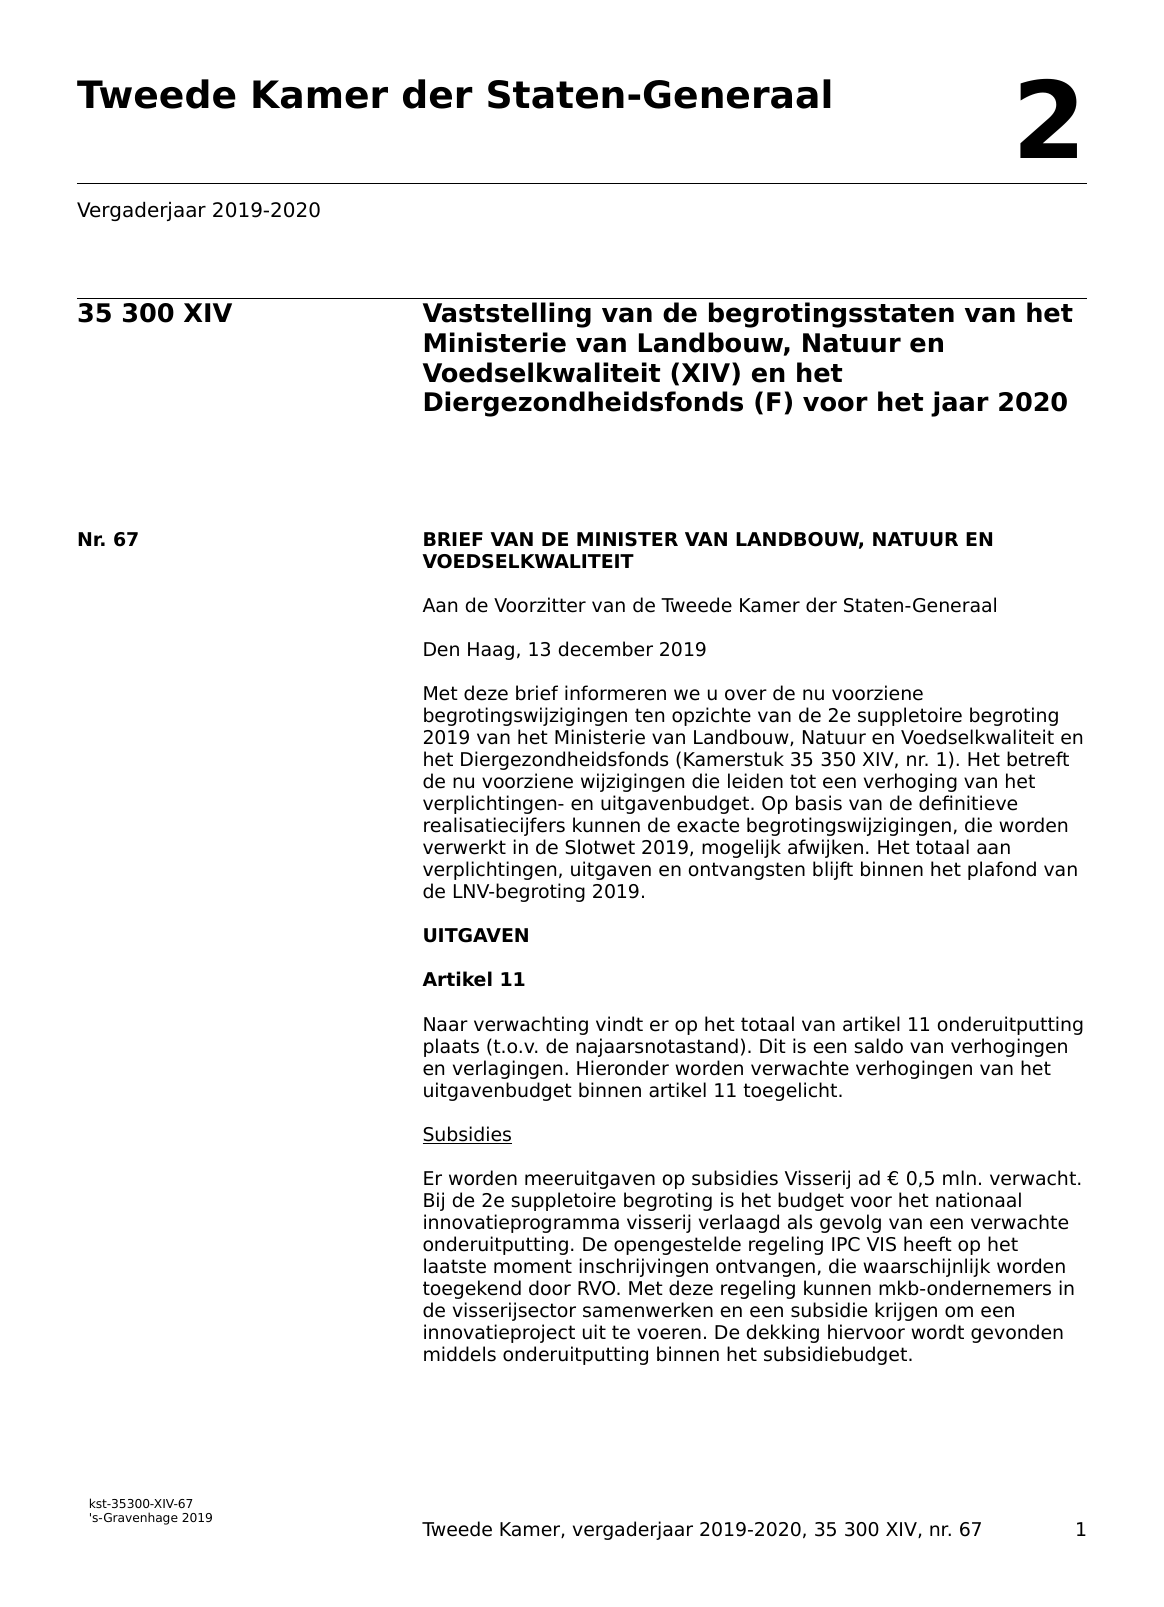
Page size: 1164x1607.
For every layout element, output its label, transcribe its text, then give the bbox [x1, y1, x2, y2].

subtitle Subsidies [422, 1124, 1087, 1146]
table_header Tweede Kamer der Staten-Generaal [77, 59, 886, 183]
text Den Haag, 13 december 2019 [422, 639, 1087, 661]
table_cell Vergaderjaar 2019-2020 [77, 184, 1087, 298]
subtitle UITGAVEN [422, 925, 1087, 947]
text 's-Gravenhage 2019 [88, 1511, 323, 1525]
table_header 2 [886, 59, 1087, 183]
text Naar verwachting vindt er op het totaal van artikel 11 onderuitputting plaats (t.o.v. de najaarsnotastand). Dit is een saldo van verhogingen en verlagingen. Hieronder worden verwachte verhogingen van het uitgavenbudget binnen artikel 11 toegelicht. [422, 1013, 1087, 1101]
text Er worden meeruitgaven op subsidies Visserij ad € 0,5 mln. verwacht. Bij de 2e suppletoire begroting is het budget voor het nationaal innovatieprogramma visserij verlaagd als gevolg van een verwachte onderuitputting. De opengestelde regeling IPC VIS heeft op het laatste moment inschrijvingen ontvangen, die waarschijnlijk worden toegekend door RVO. Met deze regeling kunnen mkb-ondernemers in de visserijsector samenwerken en een subsidie krijgen om een innovatieproject uit te voeren. De dekking hiervoor wordt gevonden middels onderuitputting binnen het subsidiebudget. [422, 1168, 1087, 1366]
text Aan de Voorzitter van de Tweede Kamer der Staten-Generaal [422, 595, 1087, 617]
subtitle 35 300 XIV Vaststelling van de begrotingsstaten van het Ministerie van Landbouw, Natuur en Voedselkwaliteit (XIV) en het Diergezondheidsfonds (F) voor het jaar 2020 [77, 299, 1087, 418]
text Met deze brief informeren we u over de nu voorziene begrotingswijzigingen ten opzichte van de 2e suppletoire begroting 2019 van het Ministerie van Landbouw, Natuur en Voedselkwaliteit en het Diergezondheidsfonds (Kamerstuk 35 350 XIV, nr. 1). Het betreft de nu voorziene wijzigingen die leiden tot een verhoging van het verplichtingen- en uitgavenbudget. Op basis van de definitieve realisatiecijfers kunnen de exacte begrotingswijzigingen, die worden verwerkt in de Slotwet 2019, mogelijk afwijken. Het totaal aan verplichtingen, uitgaven en ontvangsten blijft binnen het plafond van de LNV-begroting 2019. [422, 683, 1087, 903]
subtitle Artikel 11 [422, 969, 1087, 991]
text kst-35300-XIV-67 [88, 1497, 323, 1511]
subtitle Nr. 67 BRIEF VAN DE MINISTER VAN LANDBOUW, NATUUR EN VOEDSELKWALITEIT [77, 529, 1087, 573]
